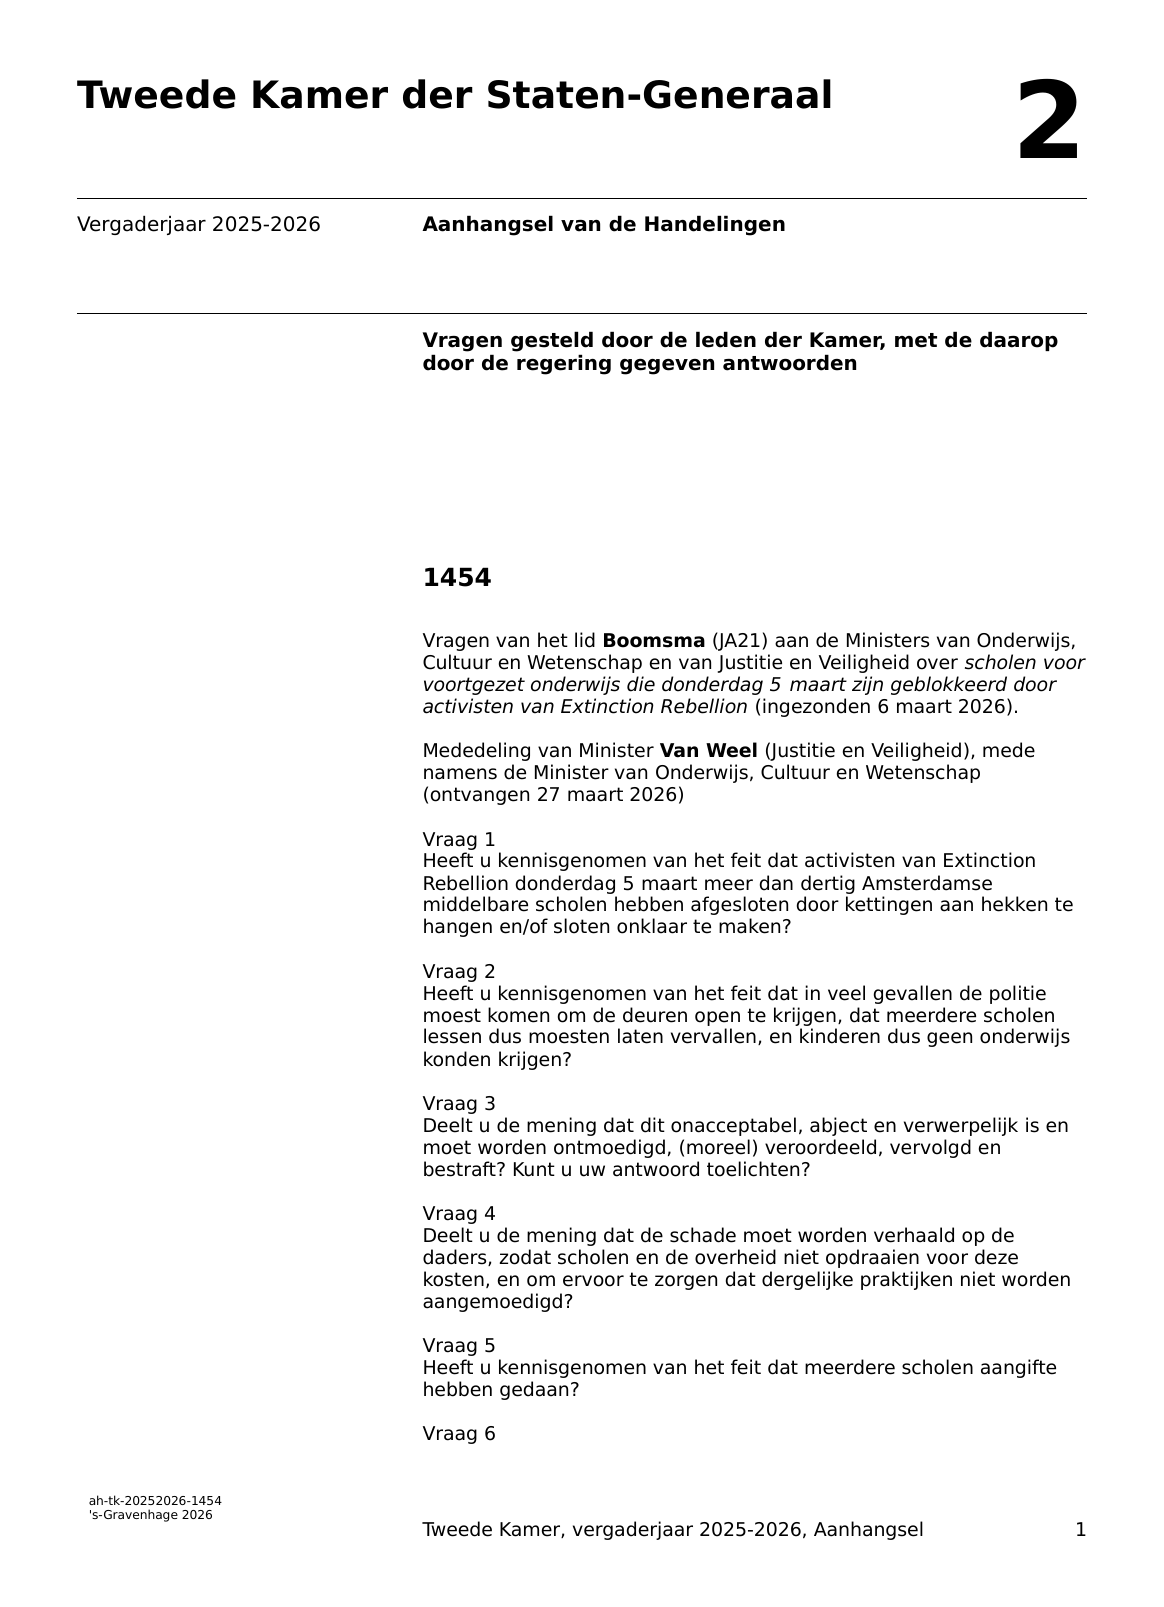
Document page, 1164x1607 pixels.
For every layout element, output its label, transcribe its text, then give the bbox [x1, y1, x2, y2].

text Vragen van het lid Boomsma (JA21) aan de Ministers van Onderwijs, Cultuur en Wetenschap en van Justitie en Veiligheid over scholen voor voortgezet onderwijs die donderdag 5 maart zijn geblokkeerd door activisten van Extinction Rebellion (ingezonden 6 maart 2026). [422, 630, 1087, 718]
text Vraag 2 [422, 961, 1087, 982]
text Vraag 4 [422, 1203, 1087, 1225]
text 1454 [422, 563, 1087, 592]
table_header 2 [886, 59, 1087, 198]
table_header Tweede Kamer der Staten-Generaal [77, 59, 886, 198]
text Deelt u de mening dat dit onacceptabel, abject en verwerpelijk is en moet worden ontmoedigd, (moreel) veroordeeld, vervolgd en bestraft? Kunt u uw antwoord toelichten? [422, 1114, 1087, 1181]
text Deelt u de mening dat de schade moet worden verhaald op de daders, zodat scholen en de overheid niet opdraaien voor deze kosten, en om ervoor te zorgen dat dergelijke praktijken niet worden aangemoedigd? [422, 1225, 1087, 1313]
text 's-Gravenhage 2026 [88, 1508, 323, 1522]
text Heeft u kennisgenomen van het feit dat meerdere scholen aangifte hebben gedaan? [422, 1357, 1087, 1401]
text Heeft u kennisgenomen van het feit dat in veel gevallen de politie moest komen om de deuren open te krijgen, dat meerdere scholen lessen dus moesten laten vervallen, en kinderen dus geen onderwijs konden krijgen? [422, 982, 1087, 1070]
text Vraag 5 [422, 1335, 1087, 1357]
table_cell Vragen gesteld door de leden der Kamer, met de daarop door de regering gegeven antwoorden [422, 314, 1087, 375]
text Mededeling van Minister Van Weel (Justitie en Veiligheid), mede namens de Minister van Onderwijs, Cultuur en Wetenschap (ontvangen 27 maart 2026) [422, 740, 1087, 806]
text Vraag 6 [422, 1423, 1087, 1445]
text Heeft u kennisgenomen van het feit dat activisten van Extinction Rebellion donderdag 5 maart meer dan dertig Amsterdamse middelbare scholen hebben afgesloten door kettingen aan hekken te hangen en/of sloten onklaar te maken? [422, 850, 1087, 938]
text ah-tk-20252026-1454 [88, 1494, 323, 1508]
table_cell Aanhangsel van de Handelingen [422, 199, 1087, 313]
table_cell [77, 314, 422, 375]
table_cell Vergaderjaar 2025-2026 [77, 199, 422, 313]
text Vraag 3 [422, 1093, 1087, 1114]
text Vraag 1 [422, 828, 1087, 850]
